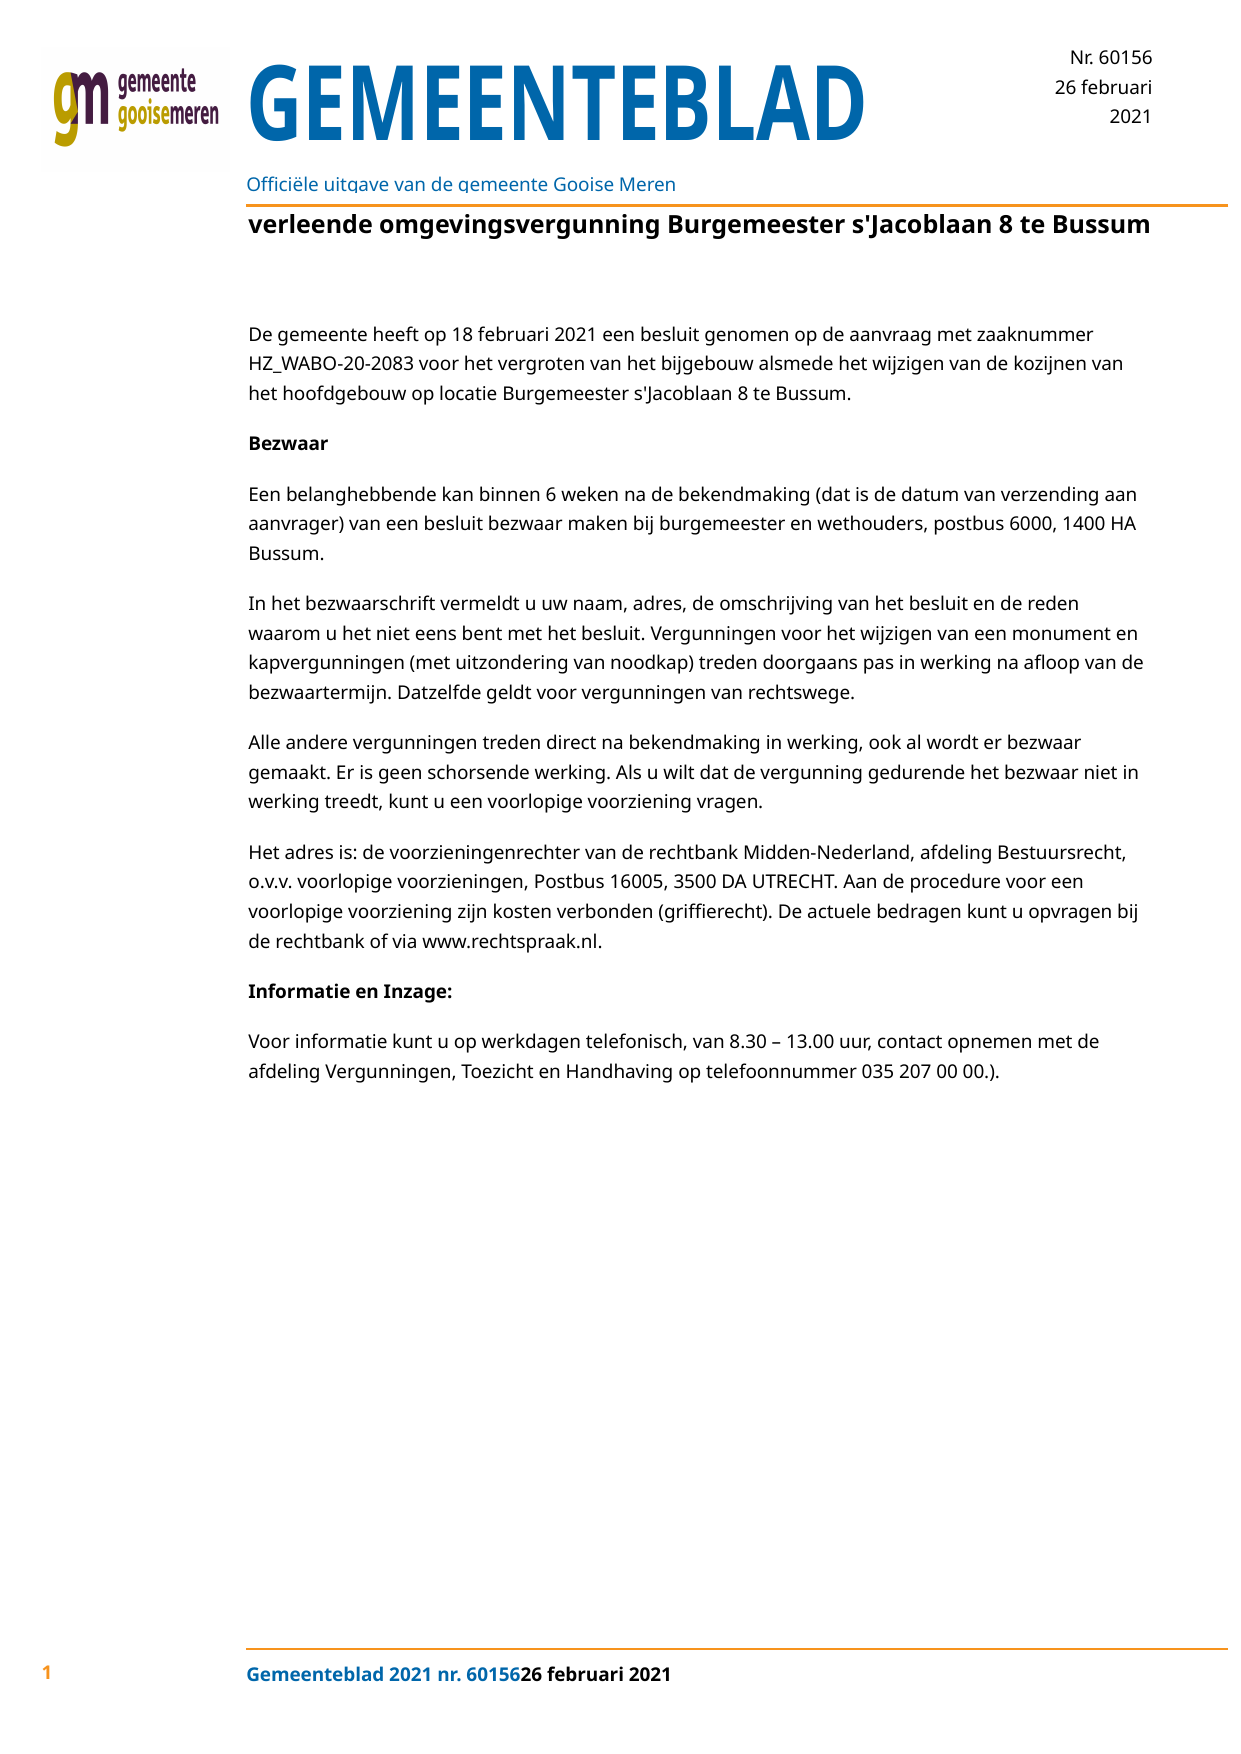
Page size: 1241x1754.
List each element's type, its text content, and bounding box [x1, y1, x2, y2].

text Voor informatie kunt u op werkdagen telefonisch, van 8.30 – 13.00 uur, contact opnemen met de afdeling Vergunningen, Toezicht en Handhaving op telefoonnummer 035 207 00 00.). [248, 1029, 1152, 1084]
text Het adres is: de voorzieningenrechter van de rechtbank Midden-Nederland, afdeling Bestuursrecht, o.v.v. voorlopige voorzieningen, Postbus 16005, 3500 DA UTRECHT. Aan de procedure voor een voorlopige voorziening zijn kosten verbonden (griffierecht). De actuele bedragen kunt u opvragen bij de rechtbank of via www.rechtspraak.nl. [248, 839, 1152, 953]
text De gemeente heeft op 18 februari 2021 een besluit genomen op de aanvraag met zaaknummer HZ_WABO-20-2083 voor het vergroten van het bijgebouw alsmede het wijzigen van de kozijnen van het hoofdgebouw op locatie Burgemeester s'Jacoblaan 8 te Bussum. [248, 321, 1152, 406]
text In het bezwaarschrift vermeldt u uw naam, adres, de omschrijving van het besluit en de reden waarom u het niet eens bent met het besluit. Vergunningen voor het wijzigen van een monument en kapvergunningen (met uitzondering van noodkap) treden doorgaans pas in werking na afloop van de bezwaartermijn. Datzelfde geldt voor vergunningen van rechtswege. [248, 590, 1152, 705]
picture [41, 47, 231, 172]
text Informatie en Inzage: [248, 978, 1152, 1004]
text verleende omgevingsvergunning Burgemeester s'Jacoblaan 8 te Bussum [248, 207, 1152, 241]
text Een belanghebbende kan binnen 6 weken na de bekendmaking (dat is de datum van verzending aan aanvrager) van een besluit bezwaar maken bij burgemeester en wethouders, postbus 6000, 1400 HA Bussum. [248, 481, 1152, 566]
text Alle andere vergunningen treden direct na bekendmaking in werking, ook al wordt er bezwaar gemaakt. Er is geen schorsende werking. Als u wilt dat de vergunning gedurende het bezwaar niet in werking treedt, kunt u een voorlopige voorziening vragen. [248, 729, 1152, 814]
text Bezwaar [248, 430, 1152, 456]
